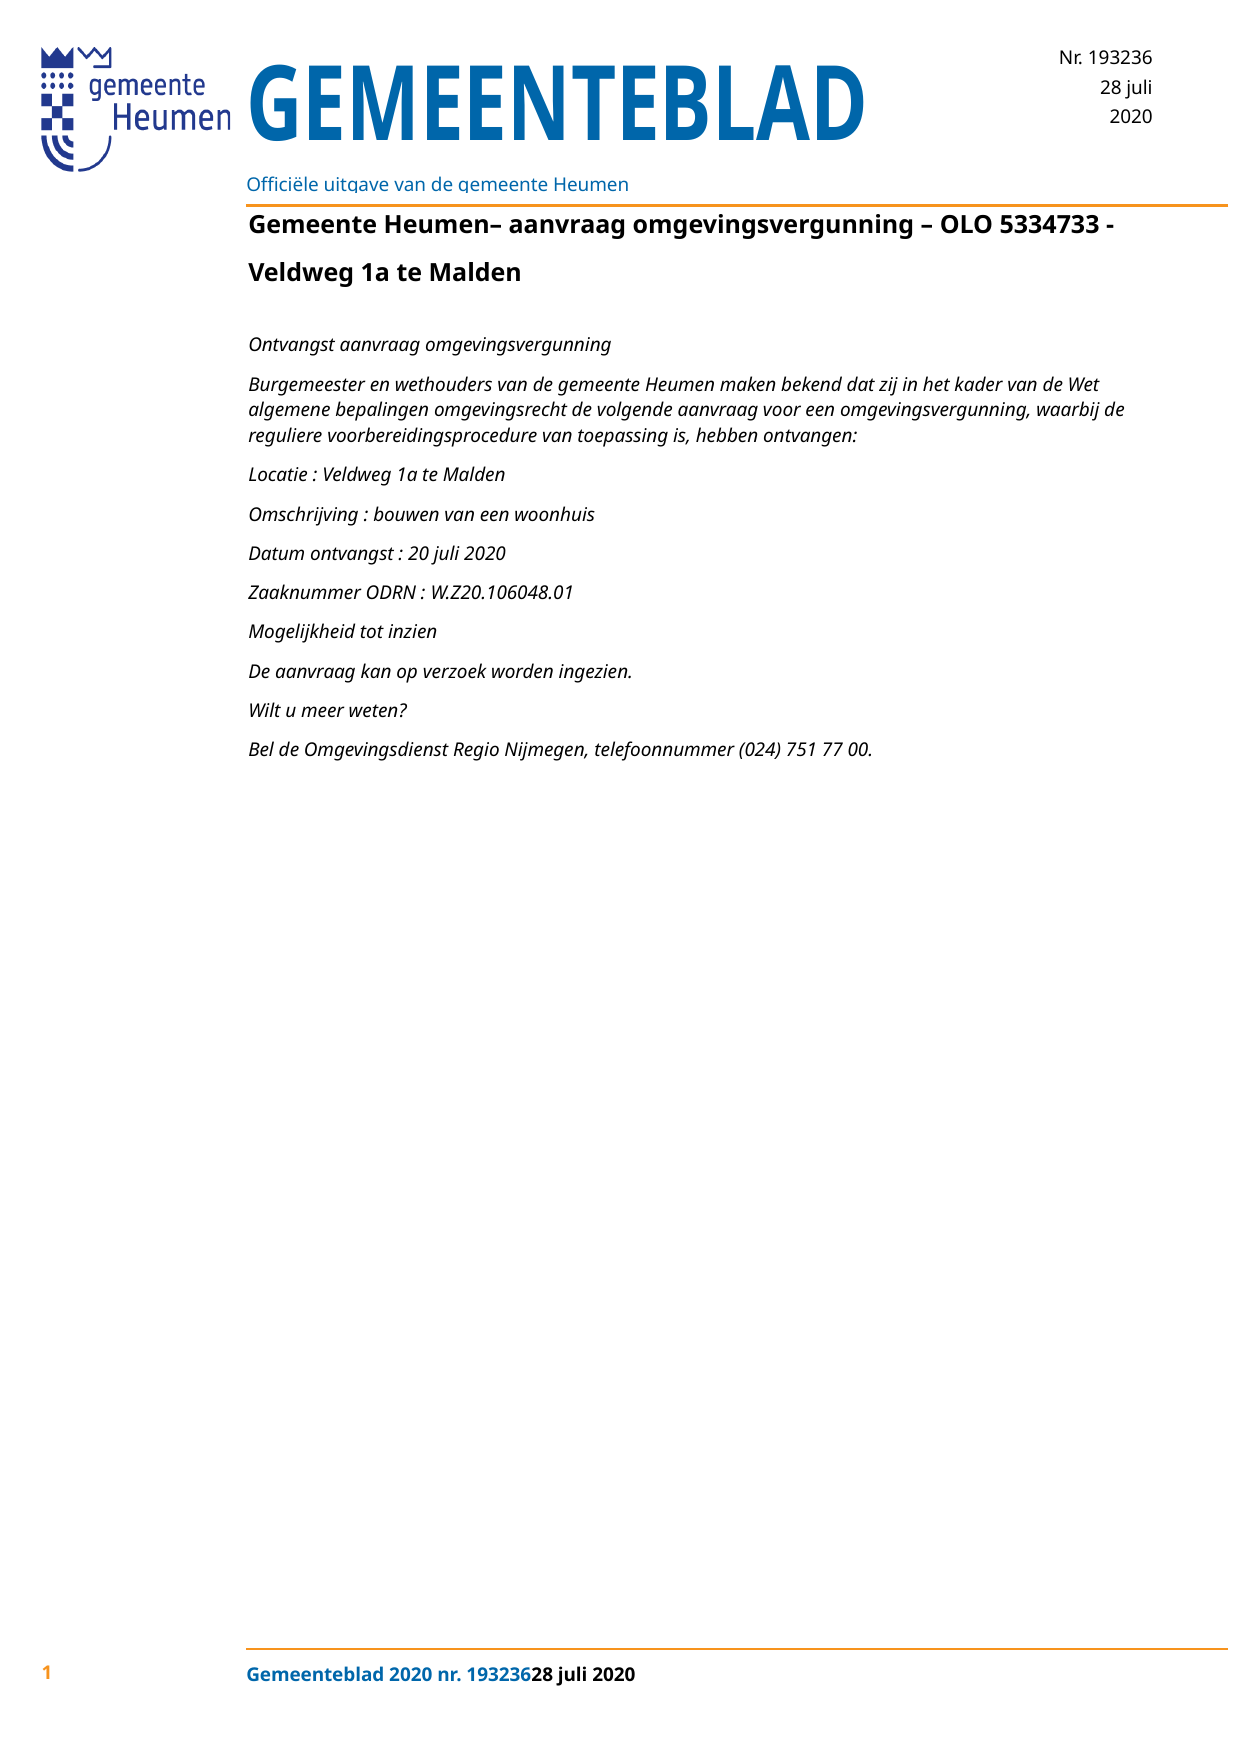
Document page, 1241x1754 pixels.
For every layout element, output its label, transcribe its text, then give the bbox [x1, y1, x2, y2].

text Burgemeester en wethouders van de gemeente Heumen maken bekend dat zij in het kader van de Wet algemene bepalingen omgevingsrecht de volgende aanvraag voor een omgevingsvergunning, waarbij de reguliere voorbereidingsprocedure van toepassing is, hebben ontvangen: [248, 371, 1152, 448]
text Locatie : Veldweg 1a te Malden [248, 461, 1152, 487]
text Mogelijkheid tot inzien [248, 618, 1152, 644]
text Omschrijving : bouwen van een woonhuis [248, 501, 1152, 526]
text Gemeente Heumen– aanvraag omgevingsvergunning – OLO 5334733 - Veldweg 1a te Malden [248, 207, 1152, 288]
text Ontvangst aanvraag omgevingsvergunning [248, 331, 1152, 357]
text Datum ontvangst : 20 juli 2020 [248, 540, 1152, 566]
text Bel de Omgevingsdienst Regio Nijmegen, telefoonnummer (024) 751 77 00. [248, 736, 1152, 762]
picture [41, 47, 231, 172]
text Wilt u meer weten? [248, 697, 1152, 723]
text De aanvraag kan op verzoek worden ingezien. [248, 658, 1152, 683]
text Zaaknummer ODRN : W.Z20.106048.01 [248, 579, 1152, 605]
